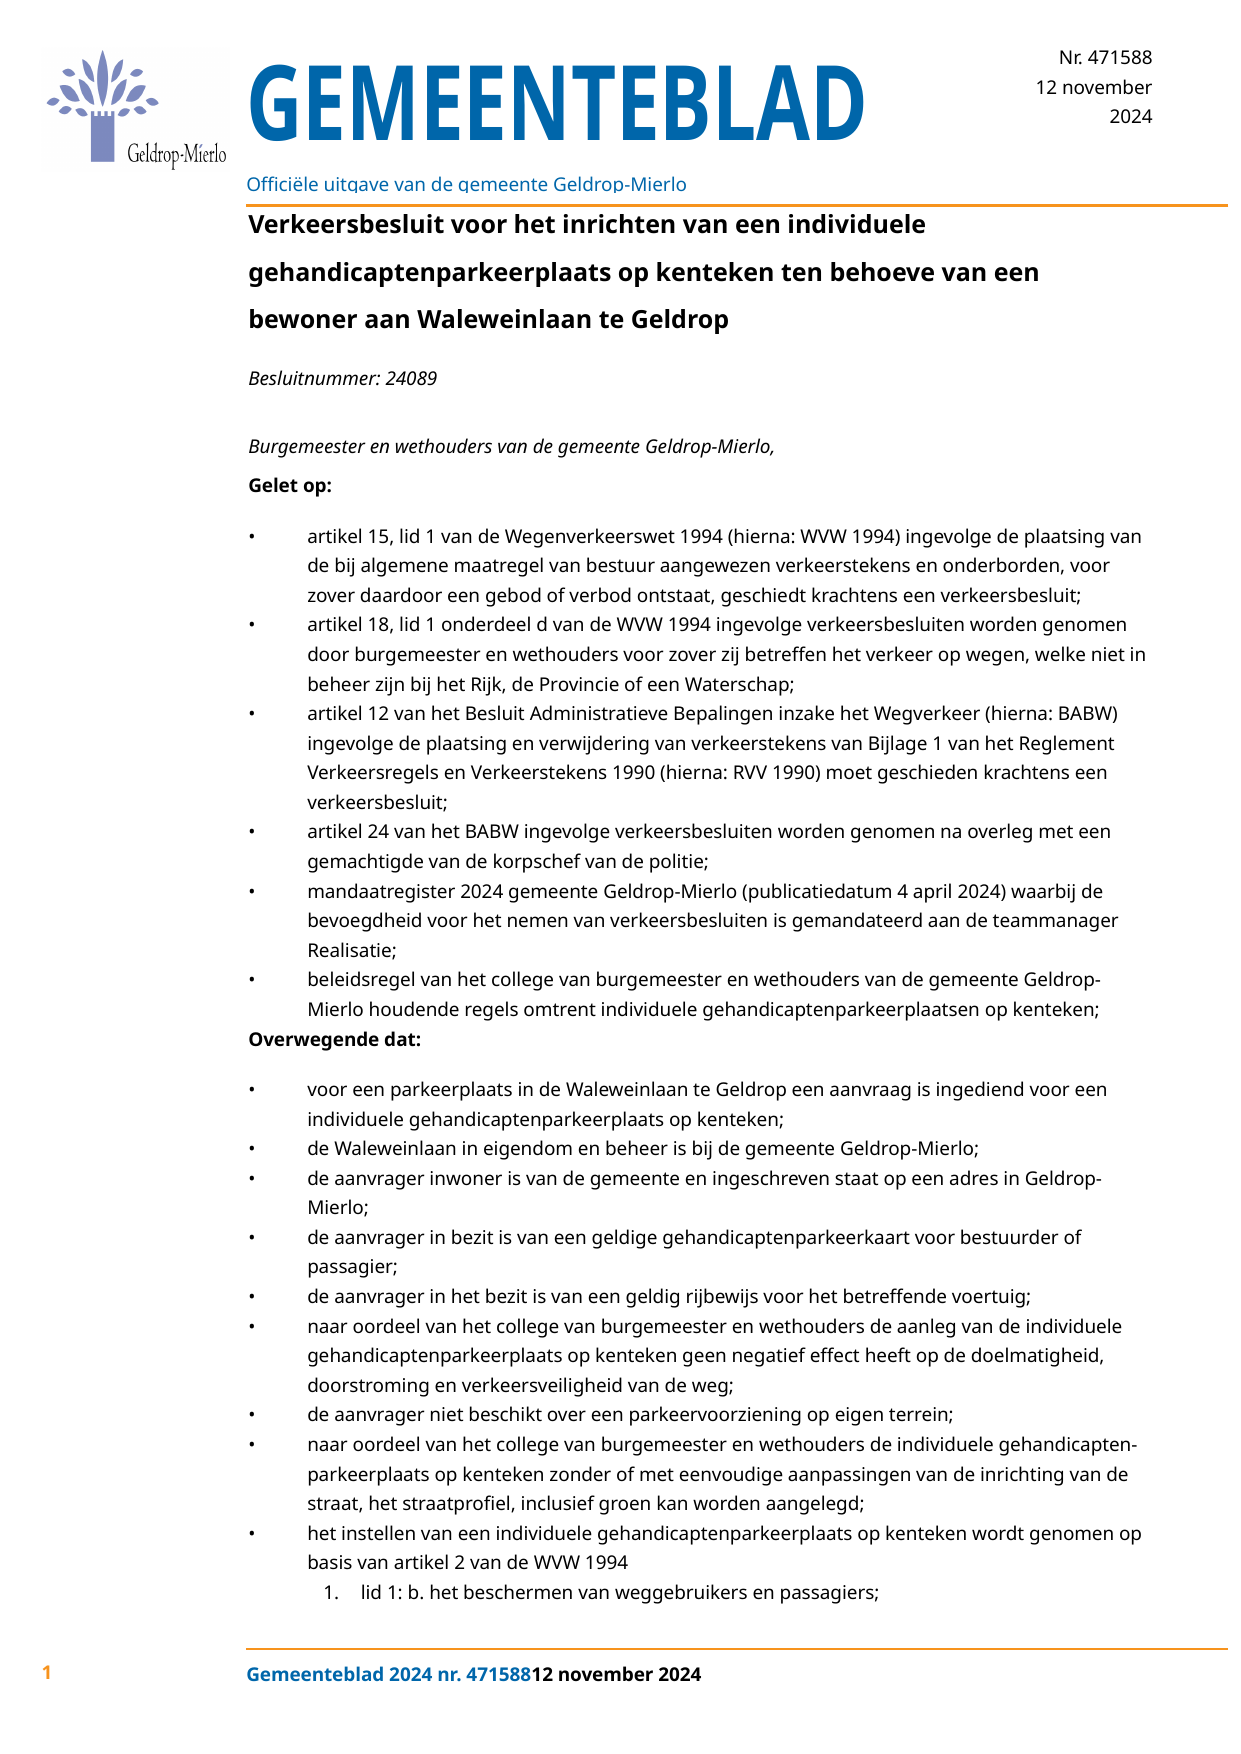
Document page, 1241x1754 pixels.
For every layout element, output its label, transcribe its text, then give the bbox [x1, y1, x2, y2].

list lid 1: b. het beschermen van weggebruikers en passagiers; [323, 1579, 1152, 1605]
list de aanvrager in het bezit is van een geldig rijbewijs voor het betreffende voertuig; [248, 1283, 1152, 1309]
list mandaatregister 2024 gemeente Geldrop-Mierlo (publicatiedatum 4 april 2024) waarbij de bevoegdheid voor het nemen van verkeersbesluiten is gemandateerd aan de teammanager Realisatie; [248, 878, 1152, 963]
list de aanvrager inwoner is van de gemeente en ingeschreven staat op een adres in Geldrop-Mierlo; [248, 1165, 1152, 1220]
list beleidsregel van het college van burgemeester en wethouders van de gemeente Geldrop-Mierlo houdende regels omtrent individuele gehandicaptenparkeerplaatsen op kenteken; [248, 967, 1152, 1022]
text Besluitnummer: 24089 [248, 366, 1152, 391]
list artikel 24 van het BABW ingevolge verkeersbesluiten worden genomen na overleg met een gemachtigde van de korpschef van de politie; [248, 819, 1152, 874]
text Gelet op: [248, 472, 1152, 498]
list de Waleweinlaan in eigendom en beheer is bij de gemeente Geldrop-Mierlo; [248, 1135, 1152, 1161]
list het instellen van een individuele gehandicaptenparkeerplaats op kenteken wordt genomen op basis van artikel 2 van de WVW 1994 [248, 1520, 1152, 1575]
list naar oordeel van het college van burgemeester en wethouders de aanleg van de individuele gehandicaptenparkeerplaats op kenteken geen negatief effect heeft op de doelmatigheid, doorstroming en verkeersveiligheid van de weg; [248, 1313, 1152, 1398]
text Verkeersbesluit voor het inrichten van een individuele gehandicaptenparkeerplaats op kenteken ten behoeve van een bewoner aan Waleweinlaan te Geldrop [248, 207, 1152, 336]
text Overwegende dat: [248, 1026, 1152, 1052]
picture [41, 47, 231, 172]
list voor een parkeerplaats in de Waleweinlaan te Geldrop een aanvraag is ingediend voor een individuele gehandicaptenparkeerplaats op kenteken; [248, 1076, 1152, 1132]
list artikel 18, lid 1 onderdeel d van de WVW 1994 ingevolge verkeersbesluiten worden genomen door burgemeester en wethouders voor zover zij betreffen het verkeer op wegen, welke niet in beheer zijn bij het Rijk, de Provincie of een Waterschap; [248, 612, 1152, 697]
list de aanvrager in bezit is van een geldige gehandicaptenparkeerkaart voor bestuurder of passagier; [248, 1224, 1152, 1279]
list artikel 12 van het Besluit Administratieve Bepalingen inzake het Wegverkeer (hierna: BABW) ingevolge de plaatsing en verwijdering van verkeerstekens van Bijlage 1 van het Reglement Verkeersregels en Verkeerstekens 1990 (hierna: RVV 1990) moet geschieden krachtens een verkeersbesluit; [248, 700, 1152, 815]
list de aanvrager niet beschikt over een parkeervoorziening op eigen terrein; [248, 1402, 1152, 1427]
text Burgemeester en wethouders van de gemeente Geldrop-Mierlo, [248, 433, 1152, 459]
list naar oordeel van het college van burgemeester en wethouders de individuele gehandicapten-parkeerplaats op kenteken zonder of met eenvoudige aanpassingen van de inrichting van de straat, het straatprofiel, inclusief groen kan worden aangelegd; [248, 1431, 1152, 1516]
list artikel 15, lid 1 van de Wegenverkeerswet 1994 (hierna: WVW 1994) ingevolge de plaatsing van de bij algemene maatregel van bestuur aangewezen verkeerstekens en onderborden, voor zover daardoor een gebod of verbod ontstaat, geschiedt krachtens een verkeersbesluit; [248, 523, 1152, 608]
